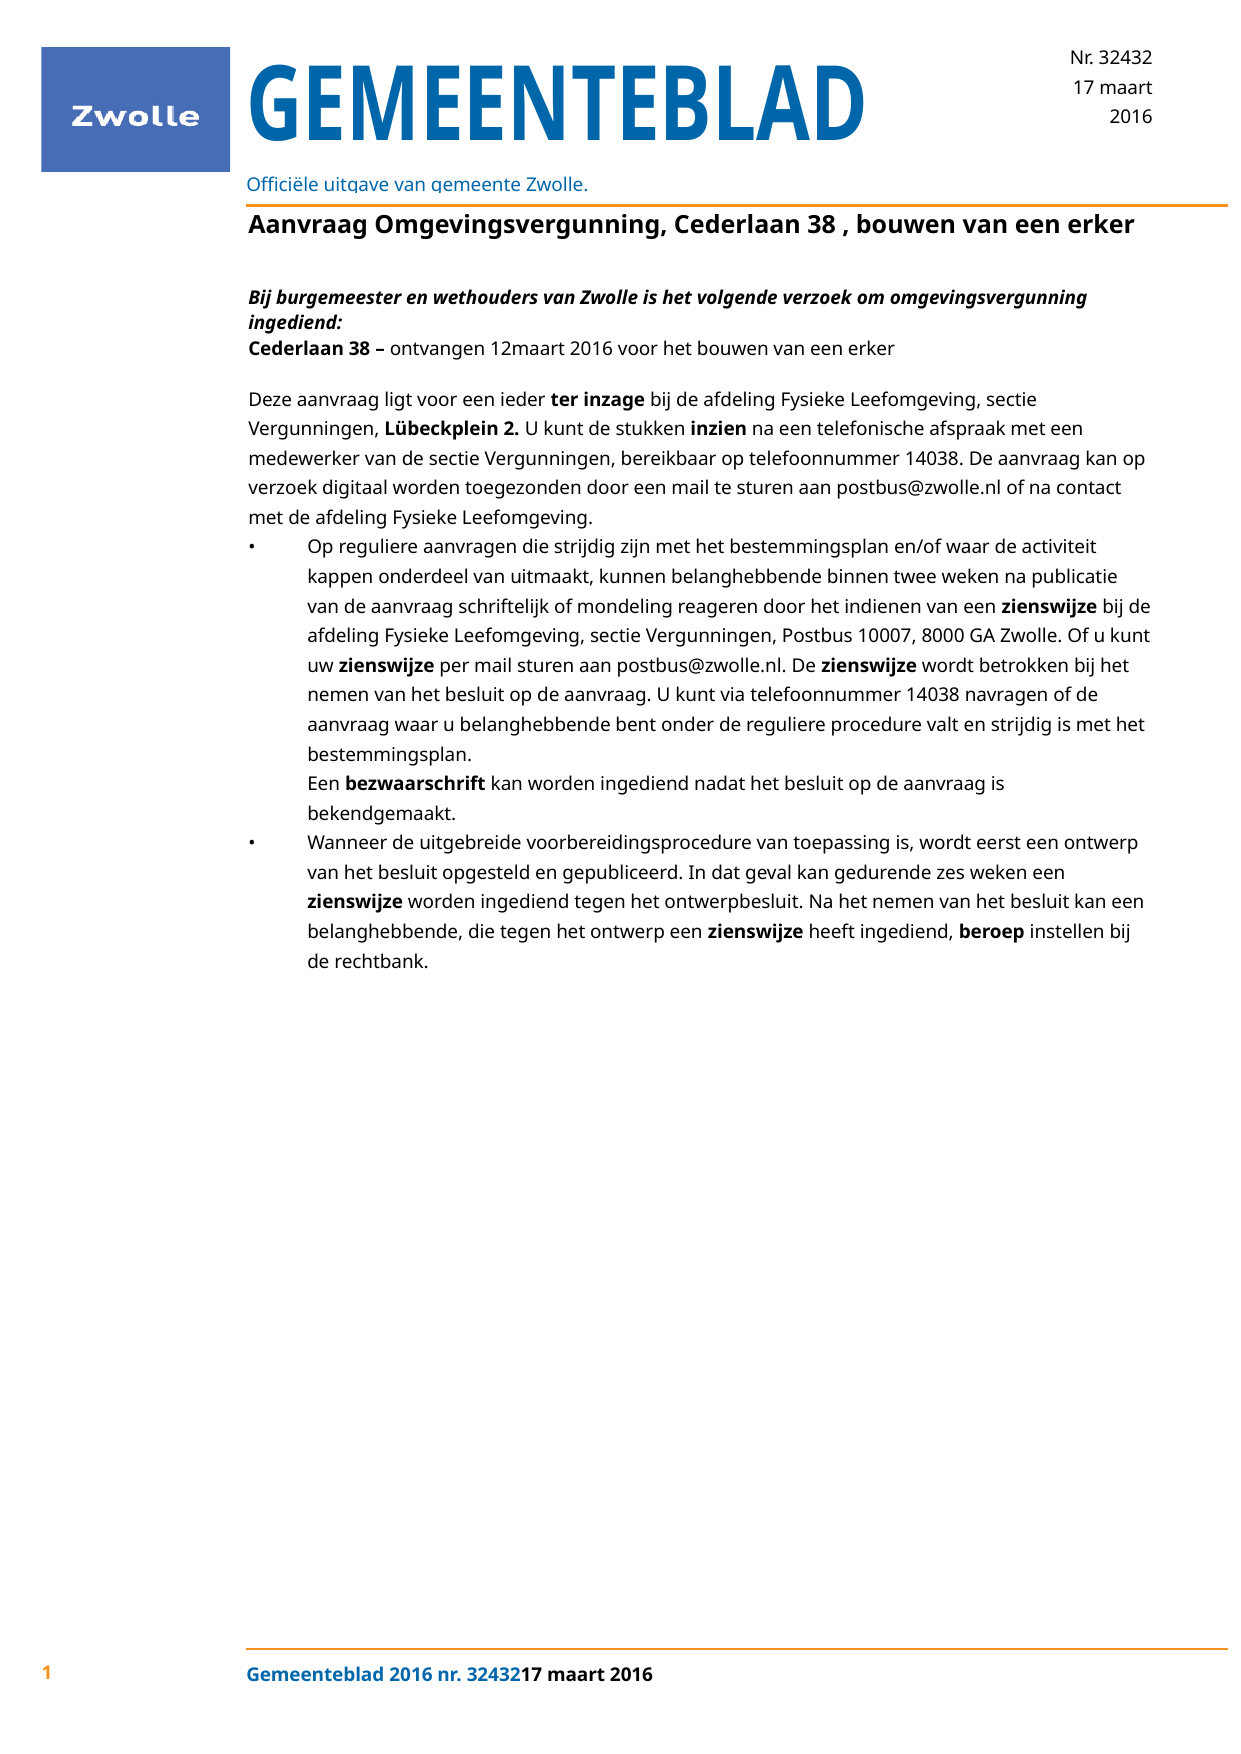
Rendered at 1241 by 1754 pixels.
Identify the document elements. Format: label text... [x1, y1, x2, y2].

text Aanvraag Omgevingsvergunning, Cederlaan 38 , bouwen van een erker [248, 207, 1152, 241]
text Cederlaan 38 – ontvangen 12maart 2016 voor het bouwen van een erker [248, 335, 1152, 361]
list Wanneer de uitgebreide voorbereidingsprocedure van toepassing is, wordt eerst een ontwerp van het besluit opgesteld en gepubliceerd. In dat geval kan gedurende zes weken een zienswijze worden ingediend tegen het ontwerpbesluit. Na het nemen van het besluit kan een belanghebbende, die tegen het ontwerp een zienswijze heeft ingediend, beroep instellen bij de rechtbank. [248, 829, 1152, 973]
text Deze aanvraag ligt voor een ieder ter inzage bij de afdeling Fysieke Leefomgeving, sectie Vergunningen, Lübeckplein 2. U kunt de stukken inzien na een telefonische afspraak met een medewerker van de sectie Vergunningen, bereikbaar op telefoonnummer 14038. De aanvraag kan op verzoek digitaal worden toegezonden door een mail te sturen aan postbus@zwolle.nl of na contact met de afdeling Fysieke Leefomgeving. [248, 386, 1152, 530]
picture [41, 47, 231, 172]
text Bij burgemeester en wethouders van Zwolle is het volgende verzoek om omgevingsvergunning ingediend: [248, 284, 1152, 335]
list Een bezwaarschrift kan worden ingediend nadat het besluit op de aanvraag is bekendgemaakt. [248, 770, 1152, 826]
list Op reguliere aanvragen die strijdig zijn met het bestemmingsplan en/of waar de activiteit kappen onderdeel van uitmaakt, kunnen belanghebbende binnen twee weken na publicatie van de aanvraag schriftelijk of mondeling reageren door het indienen van een zienswijze bij de afdeling Fysieke Leefomgeving, sectie Vergunningen, Postbus 10007, 8000 GA Zwolle. Of u kunt uw zienswijze per mail sturen aan postbus@zwolle.nl. De zienswijze wordt betrokken bij het nemen van het besluit op de aanvraag. U kunt via telefoonnummer 14038 navragen of de aanvraag waar u belanghebbende bent onder de reguliere procedure valt en strijdig is met het bestemmingsplan. [248, 534, 1152, 766]
